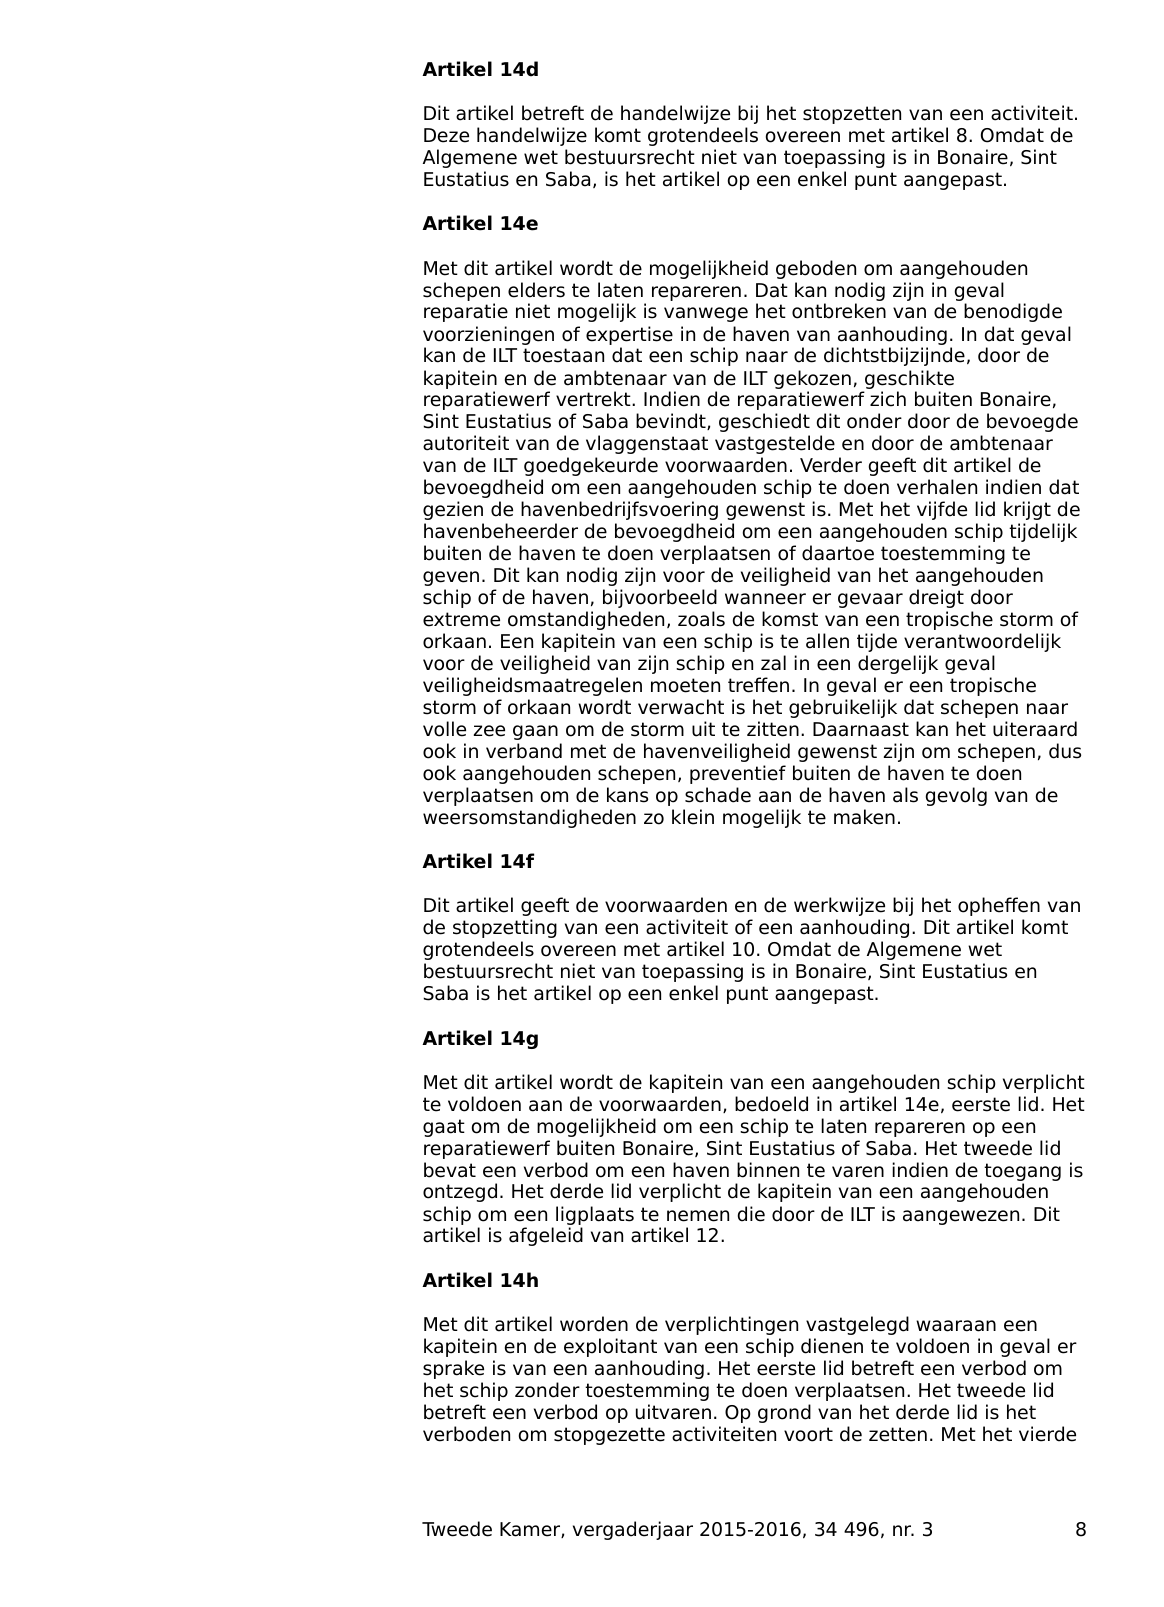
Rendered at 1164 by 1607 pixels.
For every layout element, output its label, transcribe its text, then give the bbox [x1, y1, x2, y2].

text Met dit artikel wordt de mogelijkheid geboden om aangehouden schepen elders te laten repareren. Dat kan nodig zijn in geval reparatie niet mogelijk is vanwege het ontbreken van de benodigde voorzieningen of expertise in de haven van aanhouding. In dat geval kan de ILT toestaan dat een schip naar de dichtstbijzijnde, door de kapitein en de ambtenaar van de ILT gekozen, geschikte reparatiewerf vertrekt. Indien de reparatiewerf zich buiten Bonaire, Sint Eustatius of Saba bevindt, geschiedt dit onder door de bevoegde autoriteit van de vlaggenstaat vastgestelde en door de ambtenaar van de ILT goedgekeurde voorwaarden. Verder geeft dit artikel de bevoegdheid om een aangehouden schip te doen verhalen indien dat gezien de havenbedrijfsvoering gewenst is. Met het vijfde lid krijgt de havenbeheerder de bevoegdheid om een aangehouden schip tijdelijk buiten de haven te doen verplaatsen of daartoe toestemming te geven. Dit kan nodig zijn voor de veiligheid van het aangehouden schip of de haven, bijvoorbeeld wanneer er gevaar dreigt door extreme omstandigheden, zoals de komst van een tropische storm of orkaan. Een kapitein van een schip is te allen tijde verantwoordelijk voor de veiligheid van zijn schip en zal in een dergelijk geval veiligheidsmaatregelen moeten treffen. In geval er een tropische storm of orkaan wordt verwacht is het gebruikelijk dat schepen naar volle zee gaan om de storm uit te zitten. Daarnaast kan het uiteraard ook in verband met de havenveiligheid gewenst zijn om schepen, dus ook aangehouden schepen, preventief buiten de haven te doen verplaatsen om de kans op schade aan de haven als gevolg van de weersomstandigheden zo klein mogelijk te maken. [422, 257, 1087, 829]
text Met dit artikel worden de verplichtingen vastgelegd waaraan een kapitein en de exploitant van een schip dienen te voldoen in geval er sprake is van een aanhouding. Het eerste lid betreft een verbod om het schip zonder toestemming te doen verplaatsen. Het tweede lid betreft een verbod op uitvaren. Op grond van het derde lid is het verboden om stopgezette activiteiten voort de zetten. Met het vierde [422, 1314, 1087, 1446]
subtitle Artikel 14g [422, 1027, 1087, 1049]
subtitle Artikel 14e [422, 213, 1087, 235]
text Dit artikel betreft de handelwijze bij het stopzetten van een activiteit. Deze handelwijze komt grotendeels overeen met artikel 8. Omdat de Algemene wet bestuursrecht niet van toepassing is in Bonaire, Sint Eustatius en Saba, is het artikel op een enkel punt aangepast. [422, 103, 1087, 191]
subtitle Artikel 14d [422, 59, 1087, 81]
subtitle Artikel 14h [422, 1269, 1087, 1292]
text Met dit artikel wordt de kapitein van een aangehouden schip verplicht te voldoen aan de voorwaarden, bedoeld in artikel 14e, eerste lid. Het gaat om de mogelijkheid om een schip te laten repareren op een reparatiewerf buiten Bonaire, Sint Eustatius of Saba. Het tweede lid bevat een verbod om een haven binnen te varen indien de toegang is ontzegd. Het derde lid verplicht de kapitein van een aangehouden schip om een ligplaats te nemen die door de ILT is aangewezen. Dit artikel is afgeleid van artikel 12. [422, 1072, 1087, 1247]
subtitle Artikel 14f [422, 851, 1087, 873]
text Dit artikel geeft de voorwaarden en de werkwijze bij het opheffen van de stopzetting van een activiteit of een aanhouding. Dit artikel komt grotendeels overeen met artikel 10. Omdat de Algemene wet bestuursrecht niet van toepassing is in Bonaire, Sint Eustatius en Saba is het artikel op een enkel punt aangepast. [422, 895, 1087, 1005]
